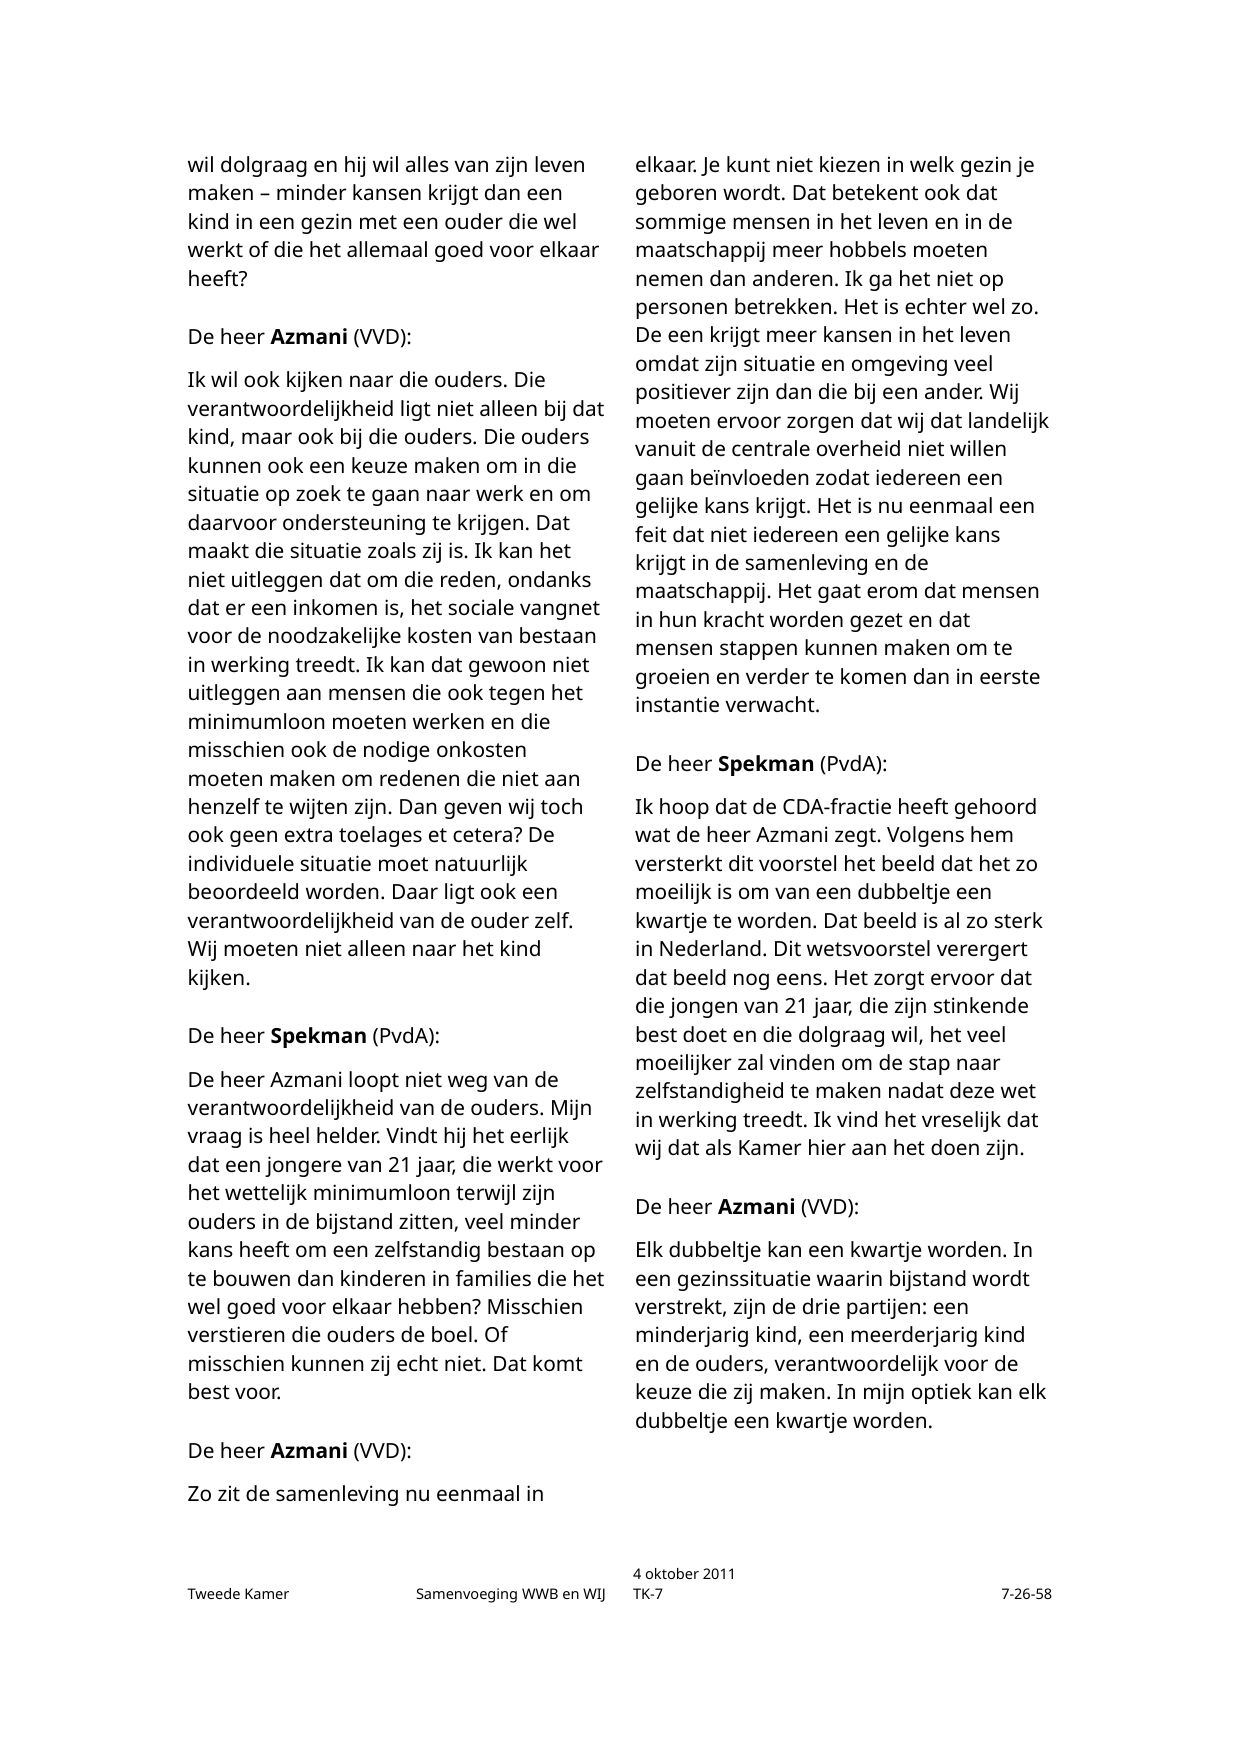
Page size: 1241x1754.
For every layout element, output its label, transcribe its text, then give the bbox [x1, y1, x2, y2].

text Ik hoop dat de CDA-fractie heeft gehoord wat de heer Azmani zegt. Volgens hem versterkt dit voorstel het beeld dat het zo moeilijk is om van een dubbeltje een kwartje te worden. Dat beeld is al zo sterk in Nederland. Dit wetsvoorstel verergert dat beeld nog eens. Het zorgt ervoor dat die jongen van 21 jaar, die zijn stinkende best doet en die dolgraag wil, het veel moeilijker zal vinden om de stap naar zelfstandigheid te maken nadat deze wet in werking treedt. Ik vind het vreselijk dat wij dat als Kamer hier aan het doen zijn. [635, 792, 1053, 1162]
text Zo zit de samenleving nu eenmaal in [187, 1479, 605, 1508]
text De heer Azmani (VVD): [187, 1436, 605, 1464]
text De heer Azmani (VVD): [187, 322, 605, 351]
text De heer Spekman (PvdA): [635, 749, 1053, 777]
text Elk dubbeltje kan een kwartje worden. In een gezinssituatie waarin bijstand wordt verstrekt, zijn de drie partijen: een minderjarig kind, een meerderjarig kind en de ouders, verantwoordelijk voor de keuze die zij maken. In mijn optiek kan elk dubbeltje een kwartje worden. [635, 1235, 1053, 1434]
text De heer Azmani loopt niet weg van de verantwoordelijkheid van de ouders. Mijn vraag is heel helder. Vindt hij het eerlijk dat een jongere van 21 jaar, die werkt voor het wettelijk minimumloon terwijl zijn ouders in de bijstand zitten, veel minder kans heeft om een zelfstandig bestaan op te bouwen dan kinderen in families die het wel goed voor elkaar hebben? Misschien verstieren die ouders de boel. Of misschien kunnen zij echt niet. Dat komt best voor. [187, 1065, 605, 1406]
text De heer Azmani (VVD): [635, 1192, 1053, 1220]
text elkaar. Je kunt niet kiezen in welk gezin je geboren wordt. Dat betekent ook dat sommige mensen in het leven en in de maatschappij meer hobbels moeten nemen dan anderen. Ik ga het niet op personen betrekken. Het is echter wel zo. De een krijgt meer kansen in het leven omdat zijn situatie en omgeving veel positiever zijn dan die bij een ander. Wij moeten ervoor zorgen dat wij dat landelijk vanuit de centrale overheid niet willen gaan beïnvloeden zodat iedereen een gelijke kans krijgt. Het is nu eenmaal een feit dat niet iedereen een gelijke kans krijgt in de samenleving en de maatschappij. Het gaat erom dat mensen in hun kracht worden gezet en dat mensen stappen kunnen maken om te groeien en verder te komen dan in eerste instantie verwacht. [635, 150, 1053, 719]
text Ik wil ook kijken naar die ouders. Die verantwoordelijkheid ligt niet alleen bij dat kind, maar ook bij die ouders. Die ouders kunnen ook een keuze maken om in die situatie op zoek te gaan naar werk en om daarvoor ondersteuning te krijgen. Dat maakt die situatie zoals zij is. Ik kan het niet uitleggen dat om die reden, ondanks dat er een inkomen is, het sociale vangnet voor de noodzakelijke kosten van bestaan in werking treedt. Ik kan dat gewoon niet uitleggen aan mensen die ook tegen het minimumloon moeten werken en die misschien ook de nodige onkosten moeten maken om redenen die niet aan henzelf te wijten zijn. Dan geven wij toch ook geen extra toelages et cetera? De individuele situatie moet natuurlijk beoordeeld worden. Daar ligt ook een verantwoordelijkheid van de ouder zelf. Wij moeten niet alleen naar het kind kijken. [187, 366, 605, 991]
text  [635, 1464, 1053, 1493]
text De heer Spekman (PvdA): [187, 1021, 605, 1050]
text wil dolgraag en hij wil alles van zijn leven maken – minder kansen krijgt dan een kind in een gezin met een ouder die wel werkt of die het allemaal goed voor elkaar heeft? [187, 150, 605, 292]
